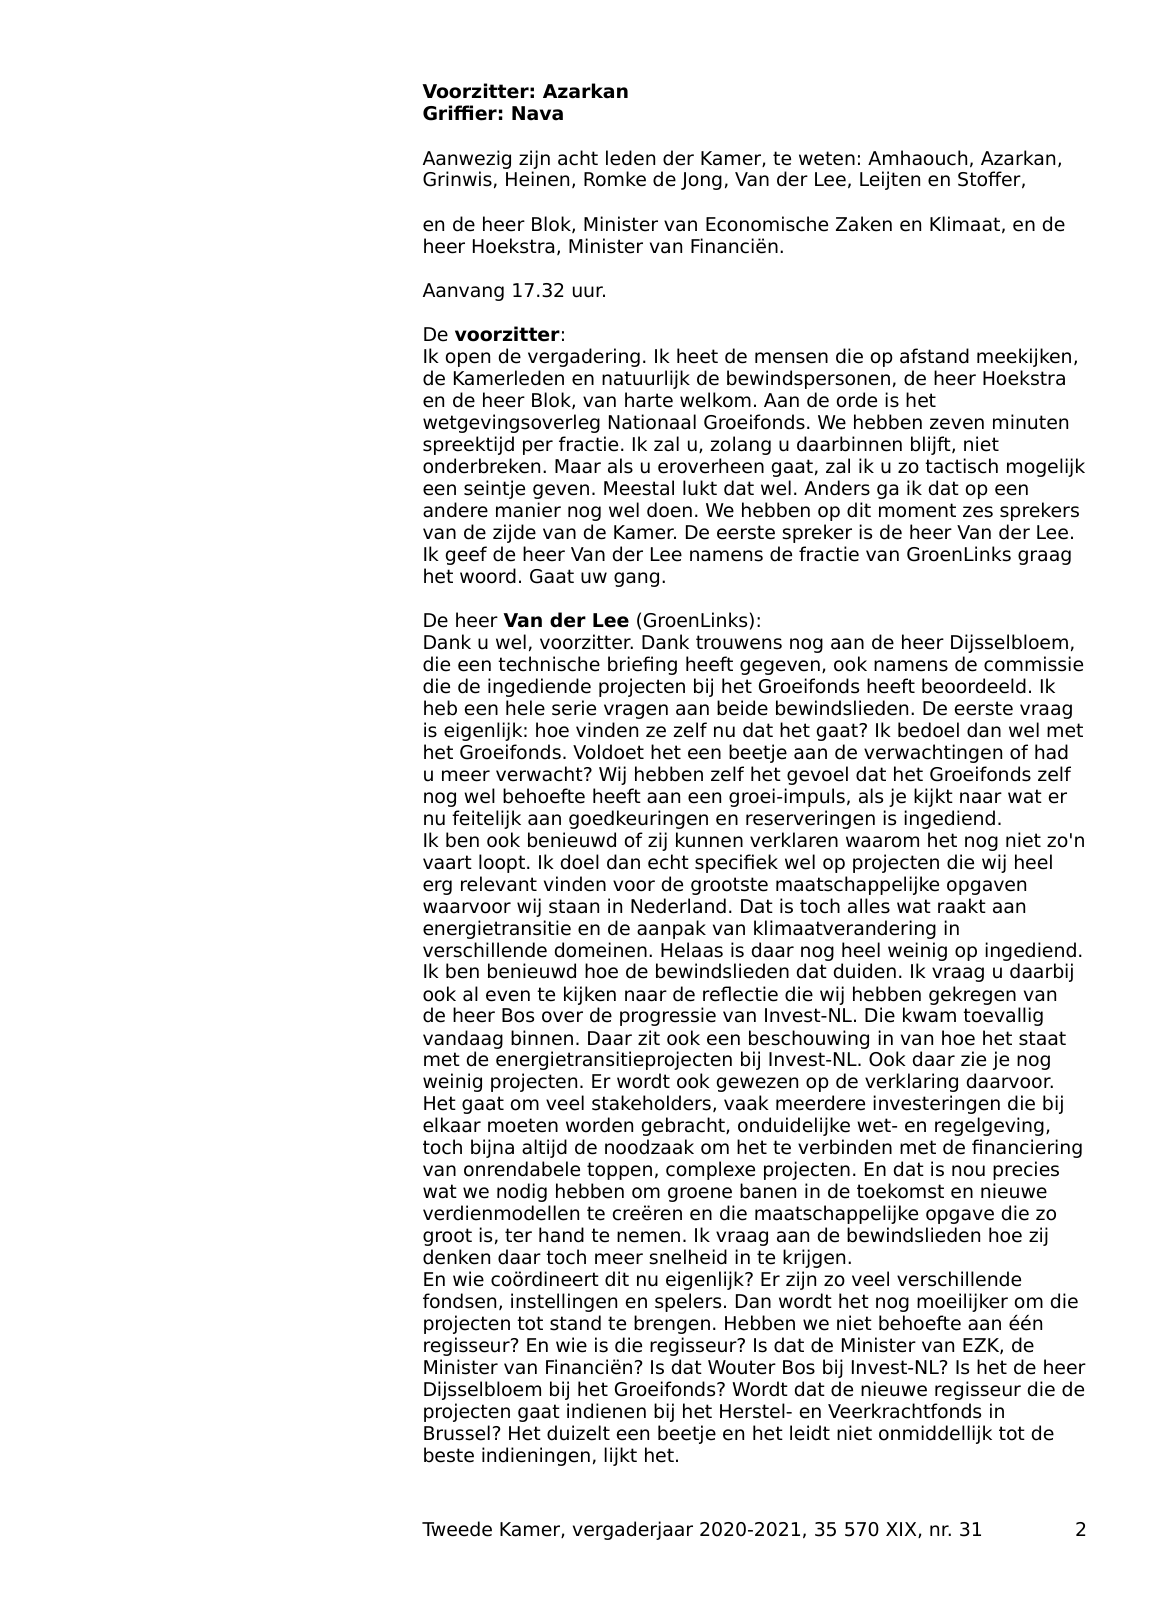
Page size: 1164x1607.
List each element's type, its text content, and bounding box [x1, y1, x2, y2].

text Aanvang 17.32 uur. [422, 280, 1087, 302]
text Aanwezig zijn acht leden der Kamer, te weten: Amhaouch, Azarkan, Grinwis, Heinen, Romke de Jong, Van der Lee, Leijten en Stoffer, [422, 147, 1087, 191]
text Ik ben ook benieuwd of zij kunnen verklaren waarom het nog niet zo'n vaart loopt. Ik doel dan echt specifiek wel op projecten die wij heel erg relevant vinden voor de grootste maatschappelijke opgaven waarvoor wij staan in Nederland. Dat is toch alles wat raakt aan energietransitie en de aanpak van klimaatverandering in verschillende domeinen. Helaas is daar nog heel weinig op ingediend. Ik ben benieuwd hoe de bewindslieden dat duiden. Ik vraag u daarbij ook al even te kijken naar de reflectie die wij hebben gekregen van de heer Bos over de progressie van Invest-NL. Die kwam toevallig vandaag binnen. Daar zit ook een beschouwing in van hoe het staat met de energietransitieprojecten bij Invest-NL. Ook daar zie je nog weinig projecten. Er wordt ook gewezen op de verklaring daarvoor. Het gaat om veel stakeholders, vaak meerdere investeringen die bij elkaar moeten worden gebracht, onduidelijke wet- en regelgeving, toch bijna altijd de noodzaak om het te verbinden met de financiering van onrendabele toppen, complexe projecten. En dat is nou precies wat we nodig hebben om groene banen in de toekomst en nieuwe verdienmodellen te creëren en die maatschappelijke opgave die zo groot is, ter hand te nemen. Ik vraag aan de bewindslieden hoe zij denken daar toch meer snelheid in te krijgen. [422, 829, 1087, 1269]
text Ik open de vergadering. Ik heet de mensen die op afstand meekijken, de Kamerleden en natuurlijk de bewindspersonen, de heer Hoekstra en de heer Blok, van harte welkom. Aan de orde is het wetgevingsoverleg Nationaal Groeifonds. We hebben zeven minuten spreektijd per fractie. Ik zal u, zolang u daarbinnen blijft, niet onderbreken. Maar als u eroverheen gaat, zal ik u zo tactisch mogelijk een seintje geven. Meestal lukt dat wel. Anders ga ik dat op een andere manier nog wel doen. We hebben op dit moment zes sprekers van de zijde van de Kamer. De eerste spreker is de heer Van der Lee. Ik geef de heer Van der Lee namens de fractie van GroenLinks graag het woord. Gaat uw gang. [422, 346, 1087, 588]
text De voorzitter: [422, 324, 1087, 346]
text en de heer Blok, Minister van Economische Zaken en Klimaat, en de heer Hoekstra, Minister van Financiën. [422, 213, 1087, 257]
text Voorzitter: Azarkan [422, 81, 1087, 103]
text En wie coördineert dit nu eigenlijk? Er zijn zo veel verschillende fondsen, instellingen en spelers. Dan wordt het nog moeilijker om die projecten tot stand te brengen. Hebben we niet behoefte aan één regisseur? En wie is die regisseur? Is dat de Minister van EZK, de Minister van Financiën? Is dat Wouter Bos bij Invest-NL? Is het de heer Dijsselbloem bij het Groeifonds? Wordt dat de nieuwe regisseur die de projecten gaat indienen bij het Herstel- en Veerkrachtfonds in Brussel? Het duizelt een beetje en het leidt niet onmiddellijk tot de beste indieningen, lijkt het. [422, 1269, 1087, 1467]
text Griffier: Nava [422, 103, 1087, 125]
text De heer Van der Lee (GroenLinks): [422, 610, 1087, 632]
text Dank u wel, voorzitter. Dank trouwens nog aan de heer Dijsselbloem, die een technische briefing heeft gegeven, ook namens de commissie die de ingediende projecten bij het Groeifonds heeft beoordeeld. Ik heb een hele serie vragen aan beide bewindslieden. De eerste vraag is eigenlijk: hoe vinden ze zelf nu dat het gaat? Ik bedoel dan wel met het Groeifonds. Voldoet het een beetje aan de verwachtingen of had u meer verwacht? Wij hebben zelf het gevoel dat het Groeifonds zelf nog wel behoefte heeft aan een groei-impuls, als je kijkt naar wat er nu feitelijk aan goedkeuringen en reserveringen is ingediend. [422, 632, 1087, 829]
